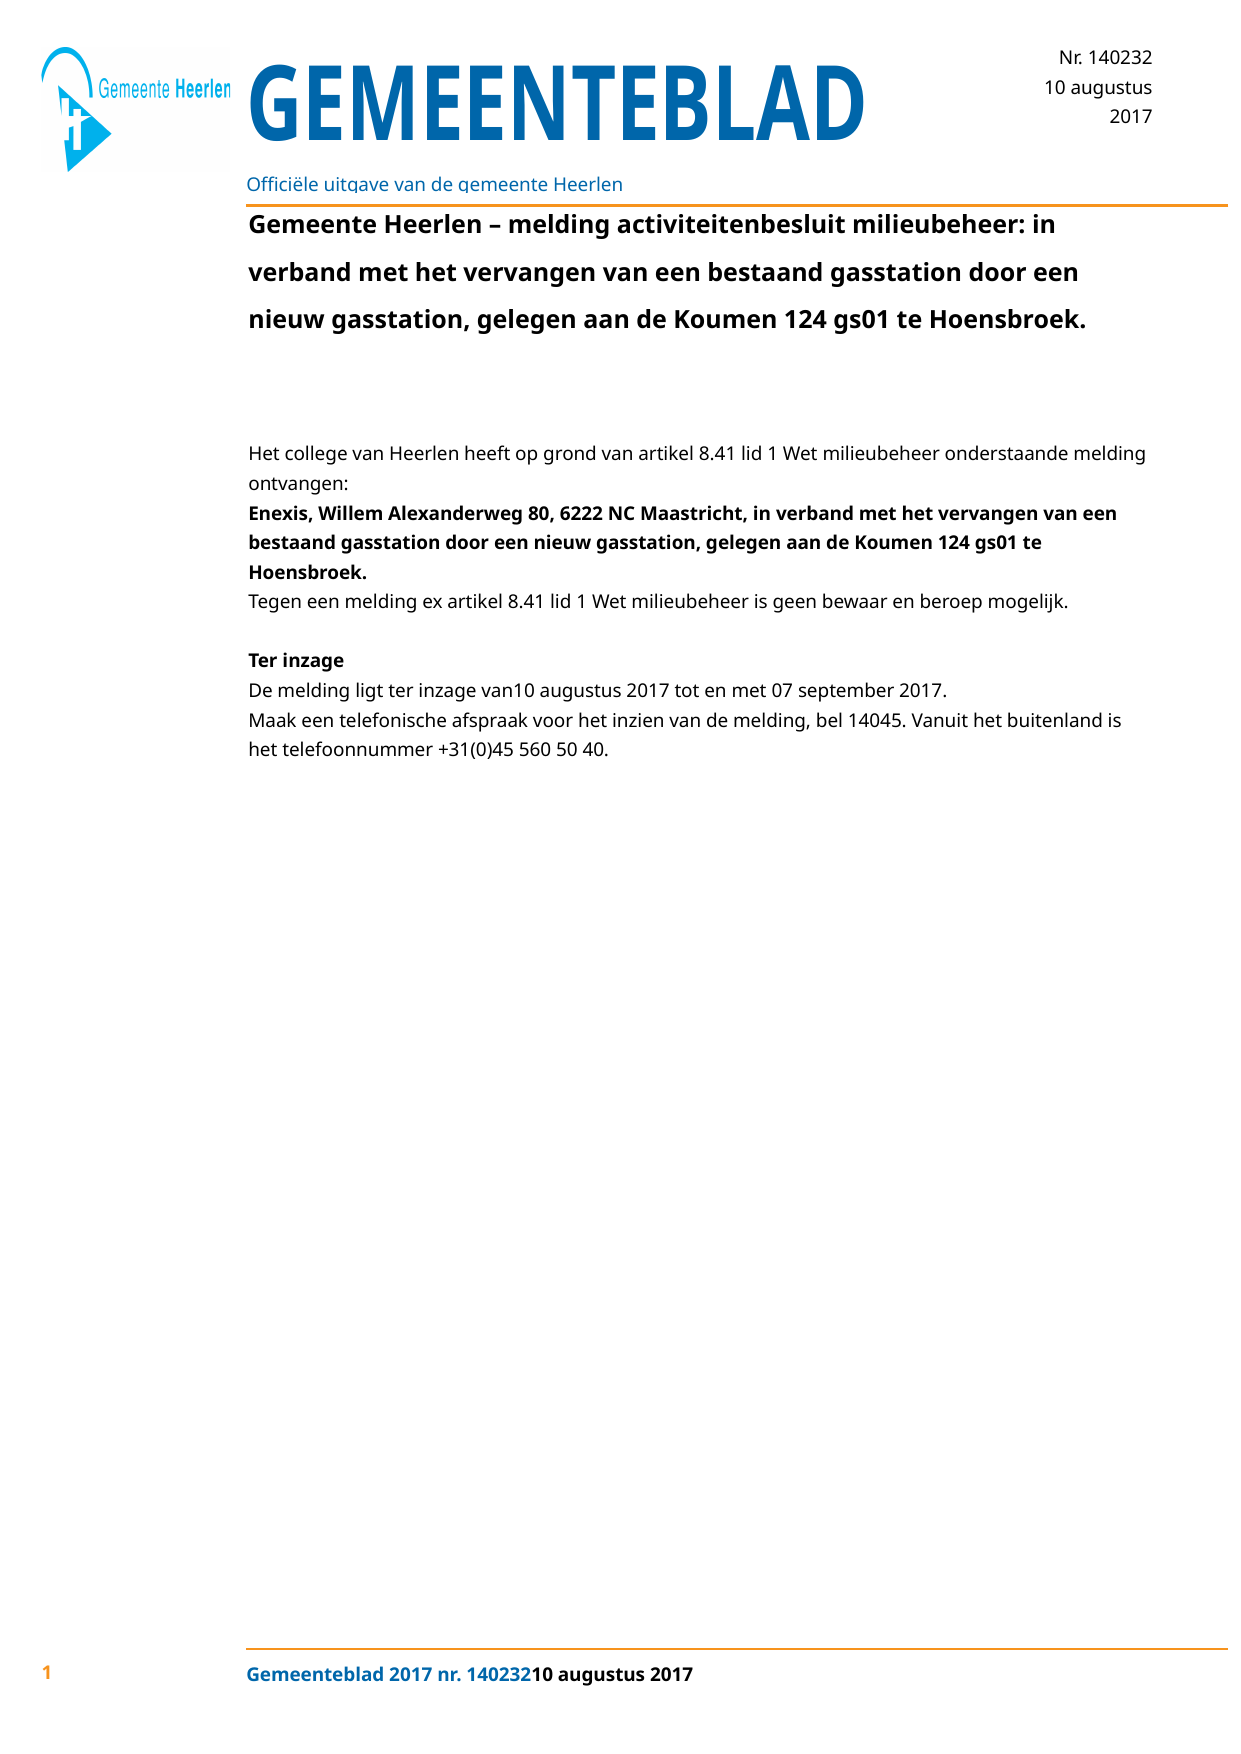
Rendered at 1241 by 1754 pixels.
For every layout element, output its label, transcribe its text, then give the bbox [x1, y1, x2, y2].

text De melding ligt ter inzage van10 augustus 2017 tot en met 07 september 2017. [248, 677, 1152, 703]
text Enexis, Willem Alexanderweg 80, 6222 NC Maastricht, in verband met het vervangen van een bestaand gasstation door een nieuw gasstation, gelegen aan de Koumen 124 gs01 te Hoensbroek. [248, 500, 1152, 584]
text Tegen een melding ex artikel 8.41 lid 1 Wet milieubeheer is geen bewaar en beroep mogelijk. [248, 588, 1152, 614]
picture [41, 47, 231, 172]
picture [41, 47, 58, 70]
text Gemeente Heerlen – melding activiteitenbesluit milieubeheer: in verband met het vervangen van een bestaand gasstation door een nieuw gasstation, gelegen aan de Koumen 124 gs01 te Hoensbroek. [248, 207, 1152, 336]
text Het college van Heerlen heeft op grond van artikel 8.41 lid 1 Wet milieubeheer onderstaande melding ontvangen: [248, 441, 1152, 496]
text Maak een telefonische afspraak voor het inzien van de melding, bel 14045. Vanuit het buitenland is het telefoonnummer +31(0)45 560 50 40. [248, 707, 1152, 762]
text Ter inzage [248, 648, 1152, 673]
